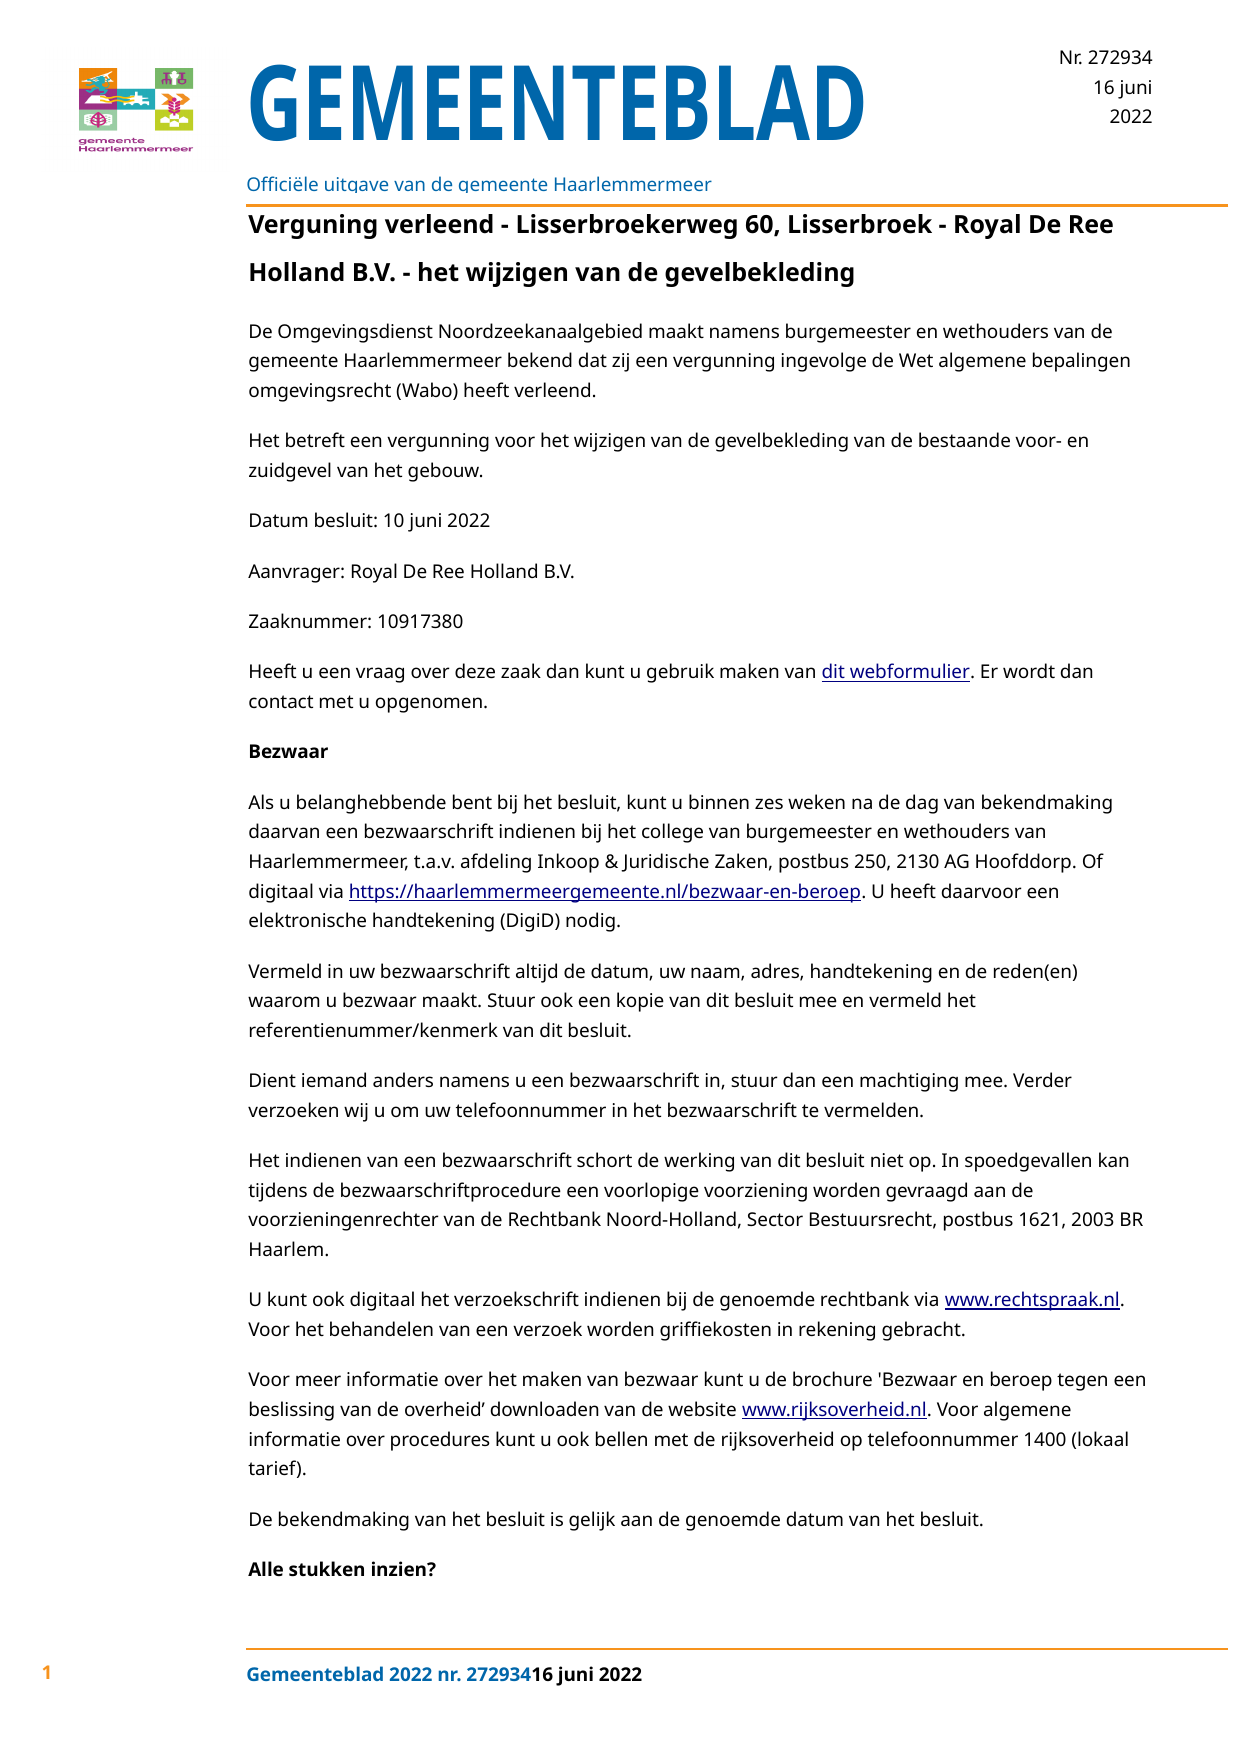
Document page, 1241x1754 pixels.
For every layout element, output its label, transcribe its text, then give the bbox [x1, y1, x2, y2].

text U kunt ook digitaal het verzoekschrift indienen bij de genoemde rechtbank via www.rechtspraak.nl. Voor het behandelen van een verzoek worden griffiekosten in rekening gebracht. [248, 1287, 1152, 1342]
text Aanvrager: Royal De Ree Holland B.V. [248, 558, 1152, 584]
text Datum besluit: 10 juni 2022 [248, 507, 1152, 533]
text Heeft u een vraag over deze zaak dan kunt u gebruik maken van dit webformulier. Er wordt dan contact met u opgenomen. [248, 659, 1152, 714]
text Dient iemand anders namens u een bezwaarschrift in, stuur dan een machtiging mee. Verder verzoeken wij u om uw telefoonnummer in het bezwaarschrift te vermelden. [248, 1067, 1152, 1123]
text Alle stukken inzien? [248, 1556, 1152, 1582]
text Als u belanghebbende bent bij het besluit, kunt u binnen zes weken na de dag van bekendmaking daarvan een bezwaarschrift indienen bij het college van burgemeester en wethouders van Haarlemmermeer, t.a.v. afdeling Inkoop & Juridische Zaken, postbus 250, 2130 AG Hoofddorp. Of digitaal via https://haarlemmermeergemeente.nl/bezwaar-en-beroep. U heeft daarvoor een elektronische handtekening (DigiD) nodig. [248, 789, 1152, 933]
text Verguning verleend - Lisserbroekerweg 60, Lisserbroek - Royal De Ree Holland B.V. - het wijzigen van de gevelbekleding [248, 207, 1152, 288]
text De bekendmaking van het besluit is gelijk aan de genoemde datum van het besluit. [248, 1506, 1152, 1532]
text Het betreft een vergunning voor het wijzigen van de gevelbekleding van de bestaande voor- en zuidgevel van het gebouw. [248, 427, 1152, 483]
text De Omgevingsdienst Noordzeekanaalgebied maakt namens burgemeester en wethouders van de gemeente Haarlemmermeer bekend dat zij een vergunning ingevolge de Wet algemene bepalingen omgevingsrecht (Wabo) heeft verleend. [248, 318, 1152, 403]
text Het indienen van een bezwaarschrift schort de werking van dit besluit niet op. In spoedgevallen kan tijdens de bezwaarschriftprocedure een voorlopige voorziening worden gevraagd aan de voorzieningenrechter van de Rechtbank Noord-Holland, Sector Bestuursrecht, postbus 1621, 2003 BR Haarlem. [248, 1147, 1152, 1262]
text Voor meer informatie over het maken van bezwaar kunt u de brochure 'Bezwaar en beroep tegen een beslissing van de overheid’ downloaden van de website www.rijksoverheid.nl. Voor algemene informatie over procedures kunt u ook bellen met de rijksoverheid op telefoonnummer 1400 (lokaal tarief). [248, 1367, 1152, 1481]
text Vermeld in uw bezwaarschrift altijd de datum, uw naam, adres, handtekening en de reden(en) waarom u bezwaar maakt. Stuur ook een kopie van dit besluit mee en vermeld het referentienummer/kenmerk van dit besluit. [248, 958, 1152, 1043]
picture [41, 47, 231, 172]
text Bezwaar [248, 739, 1152, 764]
text Zaaknummer: 10917380 [248, 608, 1152, 634]
